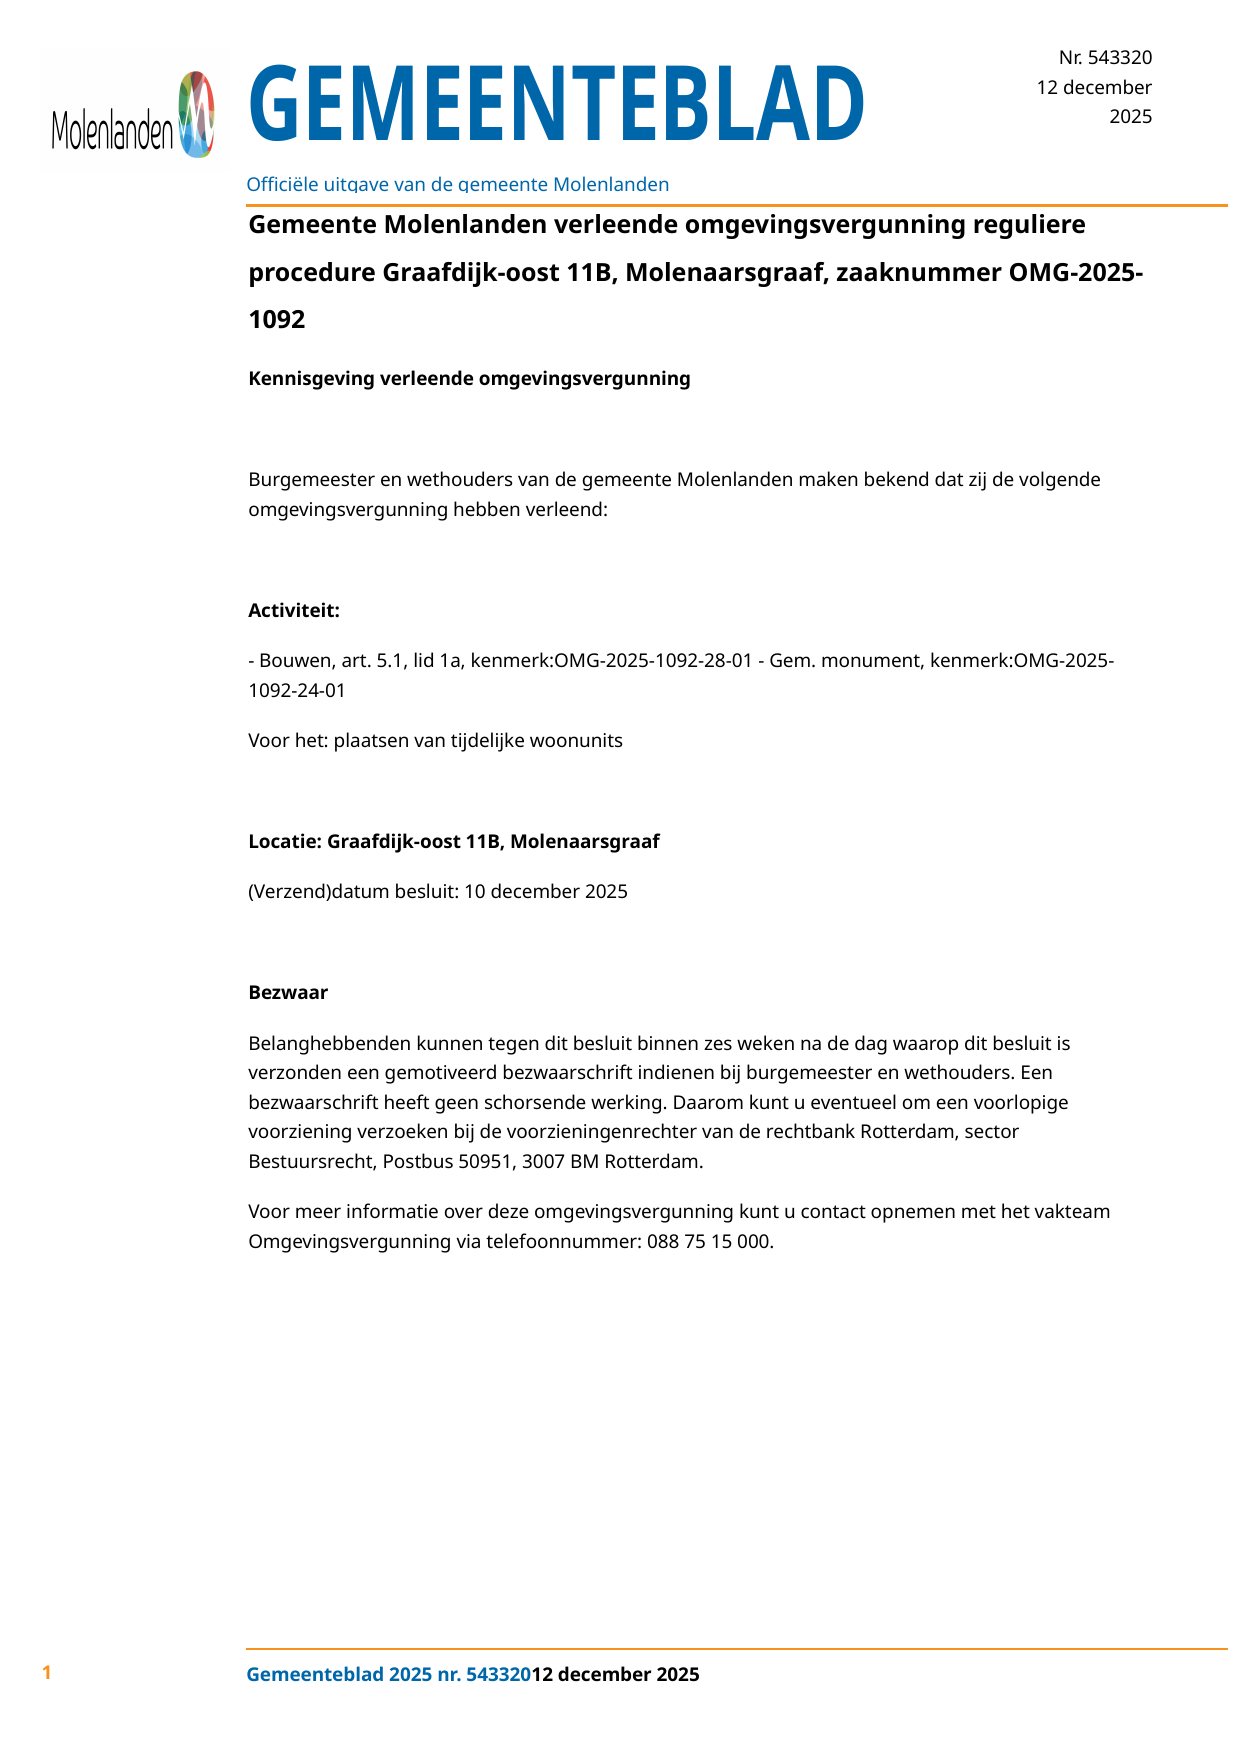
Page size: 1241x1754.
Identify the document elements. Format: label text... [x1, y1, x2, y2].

text Burgemeester en wethouders van de gemeente Molenlanden maken bekend dat zij de volgende omgevingsvergunning hebben verleend: [248, 466, 1152, 522]
text Voor het: plaatsen van tijdelijke woonunits [248, 727, 1152, 753]
text Gemeente Molenlanden verleende omgevingsvergunning reguliere procedure Graafdijk-oost 11B, Molenaarsgraaf, zaaknummer OMG-2025-1092 [248, 207, 1152, 336]
picture [41, 47, 231, 172]
text Locatie: Graafdijk-oost 11B, Molenaarsgraaf [248, 828, 1152, 854]
text Activiteit: [248, 597, 1152, 622]
text Kennisgeving verleende omgevingsvergunning [248, 366, 1152, 391]
text Belanghebbenden kunnen tegen dit besluit binnen zes weken na de dag waarop dit besluit is verzonden een gemotiveerd bezwaarschrift indienen bij burgemeester en wethouders. Een bezwaarschrift heeft geen schorsende werking. Daarom kunt u eventueel om een voorlopige voorziening verzoeken bij de voorzieningenrechter van de rechtbank Rotterdam, sector Bestuursrecht, Postbus 50951, 3007 BM Rotterdam. [248, 1030, 1152, 1174]
text Bezwaar [248, 979, 1152, 1005]
text (Verzend)datum besluit: 10 december 2025 [248, 878, 1152, 904]
text Voor meer informatie over deze omgevingsvergunning kunt u contact opnemen met het vakteam Omgevingsvergunning via telefoonnummer: 088 75 15 000. [248, 1198, 1152, 1254]
text - Bouwen, art. 5.1, lid 1a, kenmerk:OMG-2025-1092-28-01 - Gem. monument, kenmerk:OMG-2025-1092-24-01 [248, 647, 1152, 702]
